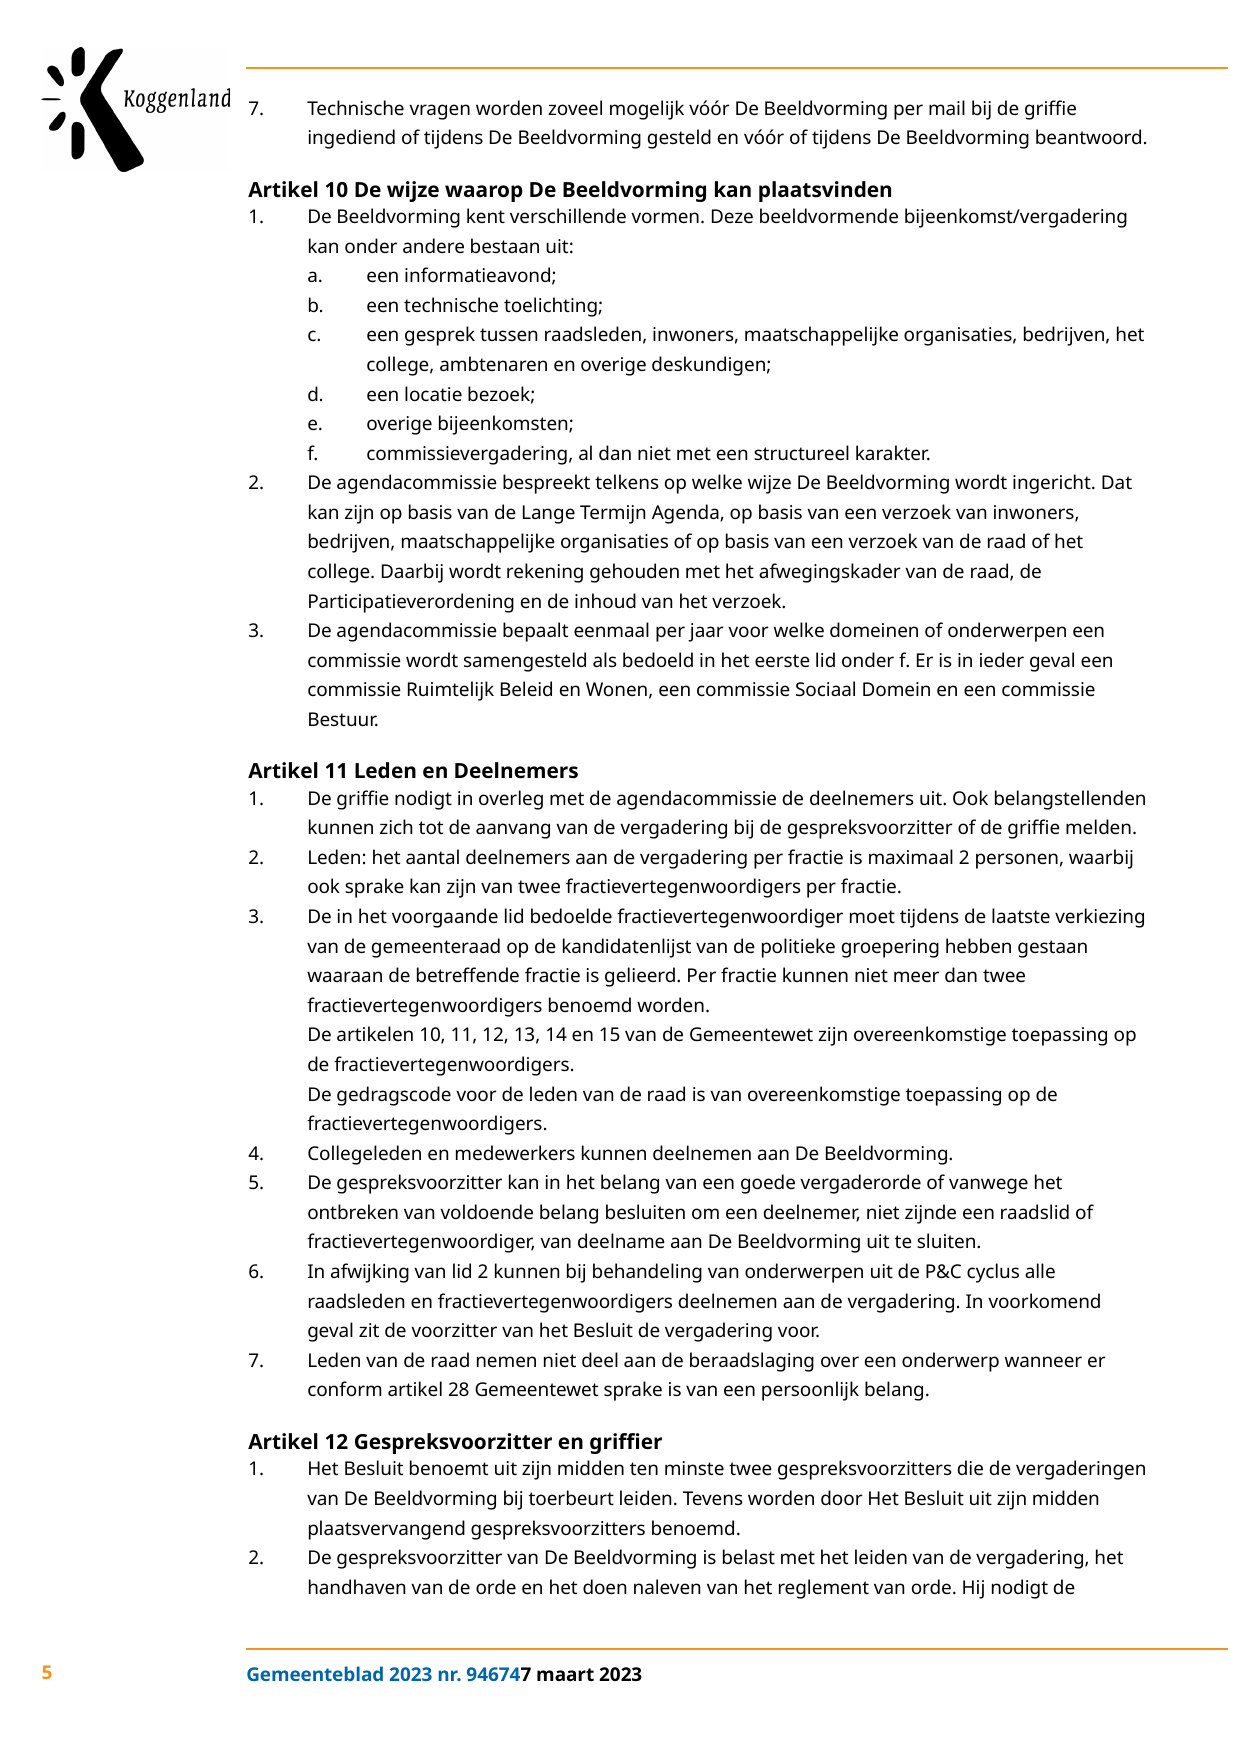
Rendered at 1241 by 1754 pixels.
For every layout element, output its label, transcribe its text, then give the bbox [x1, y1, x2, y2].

text Artikel 10 De wijze waarop De Beeldvorming kan plaatsvinden [248, 175, 1152, 203]
list In afwijking van lid 2 kunnen bij behandeling van onderwerpen uit de P&C cyclus alle raadsleden en fractievertegenwoordigers deelnemen aan de vergadering. In voorkomend geval zit de voorzitter van het Besluit de vergadering voor. [248, 1258, 1152, 1343]
list De artikelen 10, 11, 12, 13, 14 en 15 van de Gemeentewet zijn overeenkomstige toepassing op de fractievertegenwoordigers. [248, 1022, 1152, 1077]
list Leden van de raad nemen niet deel aan de beraadslaging over een onderwerp wanneer er conform artikel 28 Gemeentewet sprake is van een persoonlijk belang. [248, 1347, 1152, 1402]
list De gespreksvoorzitter kan in het belang van een goede vergaderorde of vanwege het ontbreken van voldoende belang besluiten om een deelnemer, niet zijnde een raadslid of fractievertegenwoordiger, van deelname aan De Beeldvorming uit te sluiten. [248, 1169, 1152, 1254]
list Technische vragen worden zoveel mogelijk vóór De Beeldvorming per mail bij de griffie ingediend of tijdens De Beeldvorming gesteld en vóór of tijdens De Beeldvorming beantwoord. [248, 95, 1152, 150]
text Artikel 11 Leden en Deelnemers [248, 757, 1152, 785]
list commissievergadering, al dan niet met een structureel karakter. [307, 440, 1152, 466]
picture [41, 47, 231, 172]
list Leden: het aantal deelnemers aan de vergadering per fractie is maximaal 2 personen, waarbij ook sprake kan zijn van twee fractievertegenwoordigers per fractie. [248, 844, 1152, 899]
list een gesprek tussen raadsleden, inwoners, maatschappelijke organisaties, bedrijven, het college, ambtenaren en overige deskundigen; [307, 322, 1152, 377]
text Artikel 12 Gespreksvoorzitter en griffier [248, 1427, 1152, 1456]
list De in het voorgaande lid bedoelde fractievertegenwoordiger moet tijdens de laatste verkiezing van de gemeenteraad op de kandidatenlijst van de politieke groepering hebben gestaan waaraan de betreffende fractie is gelieerd. Per fractie kunnen niet meer dan twee fractievertegenwoordigers benoemd worden. [248, 903, 1152, 1018]
list De gespreksvoorzitter van De Beeldvorming is belast met het leiden van de vergadering, het handhaven van de orde en het doen naleven van het reglement van orde. Hij nodigt de [248, 1544, 1152, 1599]
list Het Besluit benoemt uit zijn midden ten minste twee gespreksvoorzitters die de vergaderingen van De Beeldvorming bij toerbeurt leiden. Tevens worden door Het Besluit uit zijn midden plaatsvervangend gespreksvoorzitters benoemd. [248, 1456, 1152, 1540]
list een locatie bezoek; [307, 381, 1152, 406]
list een informatieavond; [307, 262, 1152, 288]
list De Beeldvorming kent verschillende vormen. Deze beeldvormende bijeenkomst/vergadering kan onder andere bestaan uit: [248, 203, 1152, 258]
list De gedragscode voor de leden van de raad is van overeenkomstige toepassing op de fractievertegenwoordigers. [248, 1081, 1152, 1136]
list De griffie nodigt in overleg met de agendacommissie de deelnemers uit. Ook belangstellenden kunnen zich tot de aanvang van de vergadering bij de gespreksvoorzitter of de griffie melden. [248, 785, 1152, 840]
list overige bijeenkomsten; [307, 410, 1152, 436]
list een technische toelichting; [307, 292, 1152, 318]
list De agendacommissie bepaalt eenmaal per jaar voor welke domeinen of onderwerpen een commissie wordt samengesteld als bedoeld in het eerste lid onder f. Er is in ieder geval een commissie Ruimtelijk Beleid en Wonen, een commissie Sociaal Domein en een commissie Bestuur. [248, 617, 1152, 732]
list De agendacommissie bespreekt telkens op welke wijze De Beeldvorming wordt ingericht. Dat kan zijn op basis van de Lange Termijn Agenda, op basis van een verzoek van inwoners, bedrijven, maatschappelijke organisaties of op basis van een verzoek van de raad of het college. Daarbij wordt rekening gehouden met het afwegingskader van de raad, de Participatieverordening en de inhoud van het verzoek. [248, 469, 1152, 613]
list Collegeleden en medewerkers kunnen deelnemen aan De Beeldvorming. [248, 1140, 1152, 1166]
